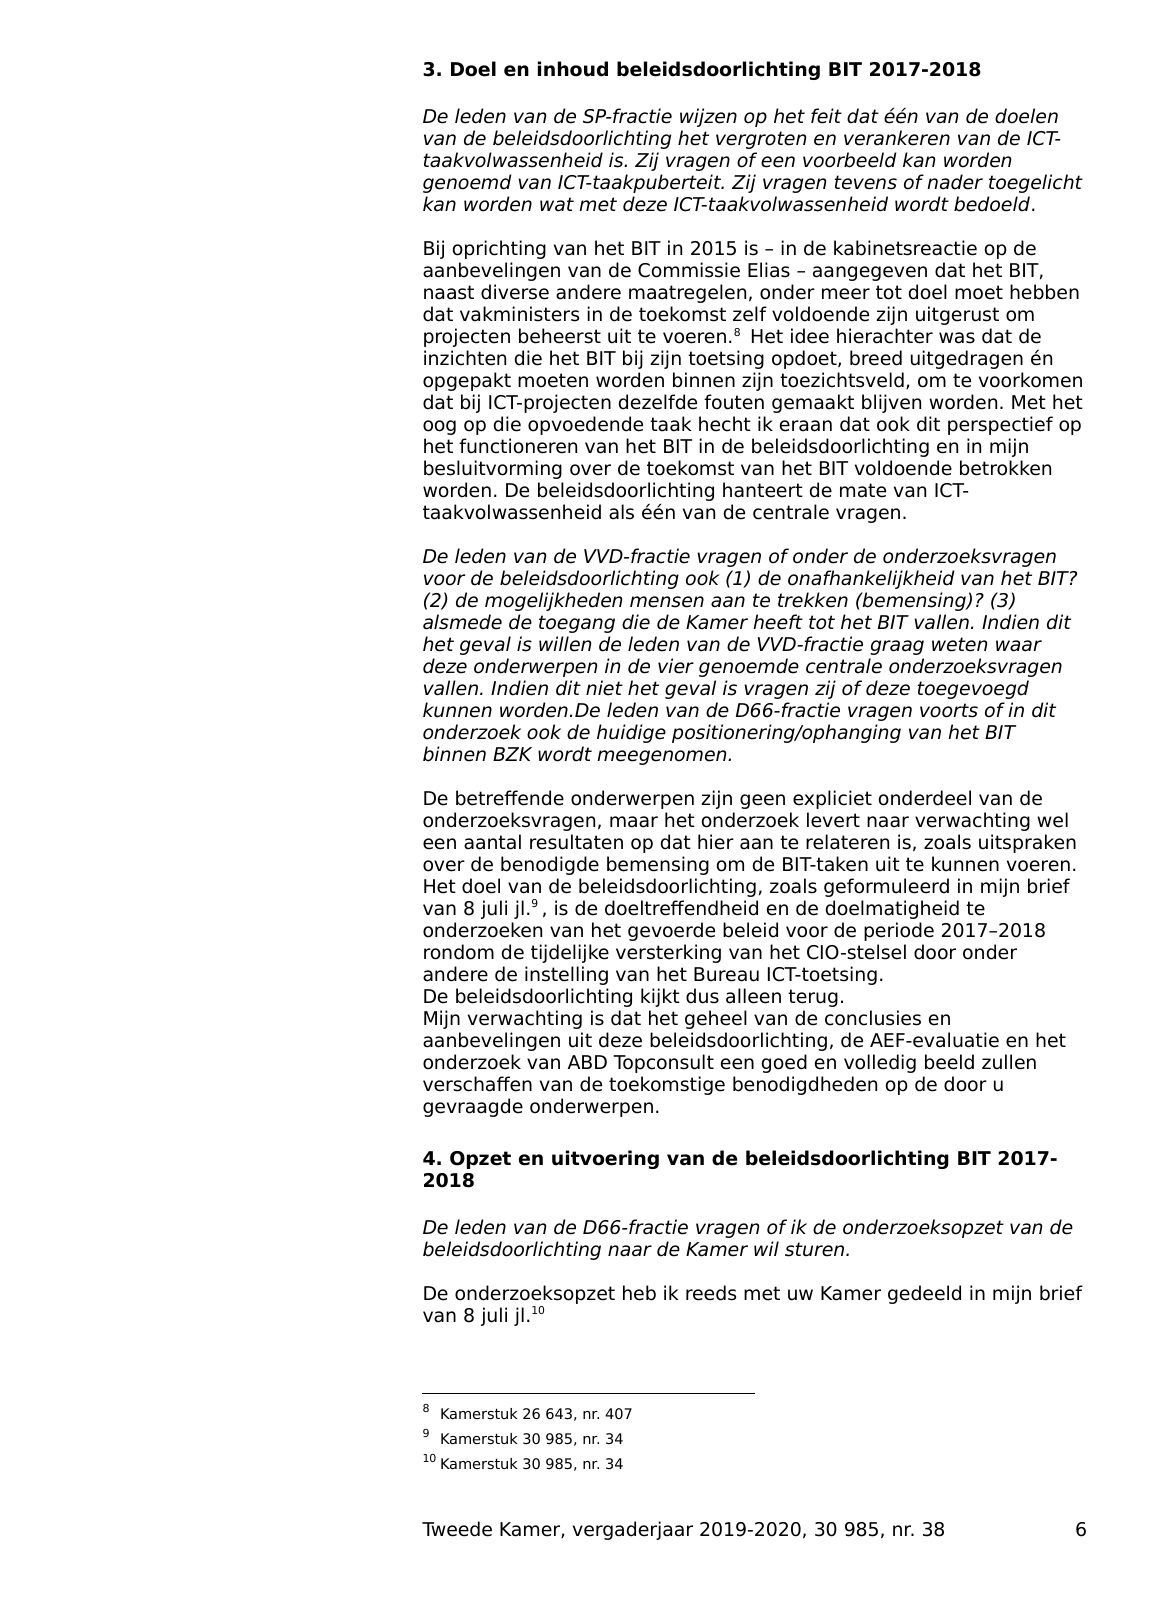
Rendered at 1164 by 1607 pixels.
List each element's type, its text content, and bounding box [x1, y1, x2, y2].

text De leden van de SP-fractie wijzen op het feit dat één van de doelen van de beleidsdoorlichting het vergroten en verankeren van de ICT-taakvolwassenheid is. Zij vragen of een voorbeeld kan worden genoemd van ICT-taakpuberteit. Zij vragen tevens of nader toegelicht kan worden wat met deze ICT-taakvolwassenheid wordt bedoeld. [422, 106, 1087, 216]
text Kamerstuk 26 643, nr. 407 [422, 1402, 1087, 1424]
text Mijn verwachting is dat het geheel van de conclusies en aanbevelingen uit deze beleidsdoorlichting, de AEF-evaluatie en het onderzoek van ABD Topconsult een goed en volledig beeld zullen verschaffen van de toekomstige benodigdheden op de door u gevraagde onderwerpen. [422, 1008, 1087, 1118]
text De leden van de VVD-fractie vragen of onder de onderzoeksvragen voor de beleidsdoorlichting ook (1) de onafhankelijkheid van het BIT? (2) de mogelijkheden mensen aan te trekken (bemensing)? (3) alsmede de toegang die de Kamer heeft tot het BIT vallen. Indien dit het geval is willen de leden van de VVD-fractie graag weten waar deze onderwerpen in de vier genoemde centrale onderzoeksvragen vallen. Indien dit niet het geval is vragen zij of deze toegevoegd kunnen worden.De leden van de D66-fractie vragen voorts of in dit onderzoek ook de huidige positionering/ophanging van het BIT binnen BZK wordt meegenomen. [422, 546, 1087, 766]
text Kamerstuk 30 985, nr. 34 [422, 1427, 1087, 1449]
text De beleidsdoorlichting kijkt dus alleen terug. [422, 986, 1087, 1008]
subtitle 3. Doel en inhoud beleidsdoorlichting BIT 2017-2018 [422, 59, 1087, 81]
text De onderzoeksopzet heb ik reeds met uw Kamer gedeeld in mijn brief van 8 juli jl. [422, 1283, 1087, 1327]
text De betreffende onderwerpen zijn geen expliciet onderdeel van de onderzoeksvragen, maar het onderzoek levert naar verwachting wel een aantal resultaten op dat hier aan te relateren is, zoals uitspraken over de benodigde bemensing om de BIT-taken uit te kunnen voeren. [422, 788, 1087, 876]
text De leden van de D66-fractie vragen of ik de onderzoeksopzet van de beleidsdoorlichting naar de Kamer wil sturen. [422, 1217, 1087, 1261]
text Bij oprichting van het BIT in 2015 is – in de kabinetsreactie op de aanbevelingen van de Commissie Elias – aangegeven dat het BIT, naast diverse andere maatregelen, onder meer tot doel moet hebben dat vakministers in de toekomst zelf voldoende zijn uitgerust om projecten beheerst uit te voeren. Het idee hierachter was dat de inzichten die het BIT bij zijn toetsing opdoet, breed uitgedragen én opgepakt moeten worden binnen zijn toezichtsveld, om te voorkomen dat bij ICT-projecten dezelfde fouten gemaakt blijven worden. Met het oog op die opvoedende taak hecht ik eraan dat ook dit perspectief op het functioneren van het BIT in de beleidsdoorlichting en in mijn besluitvorming over de toekomst van het BIT voldoende betrokken worden. De beleidsdoorlichting hanteert de mate van ICT-taakvolwassenheid als één van de centrale vragen. [422, 238, 1087, 524]
subtitle 4. Opzet en uitvoering van de beleidsdoorlichting BIT 2017-2018 [422, 1148, 1087, 1192]
text Het doel van de beleidsdoorlichting, zoals geformuleerd in mijn brief van 8 juli jl., is de doeltreffendheid en de doelmatigheid te onderzoeken van het gevoerde beleid voor de periode 2017–2018 rondom de tijdelijke versterking van het CIO-stelsel door onder andere de instelling van het Bureau ICT-toetsing. [422, 876, 1087, 986]
text Kamerstuk 30 985, nr. 34 [422, 1452, 1087, 1474]
